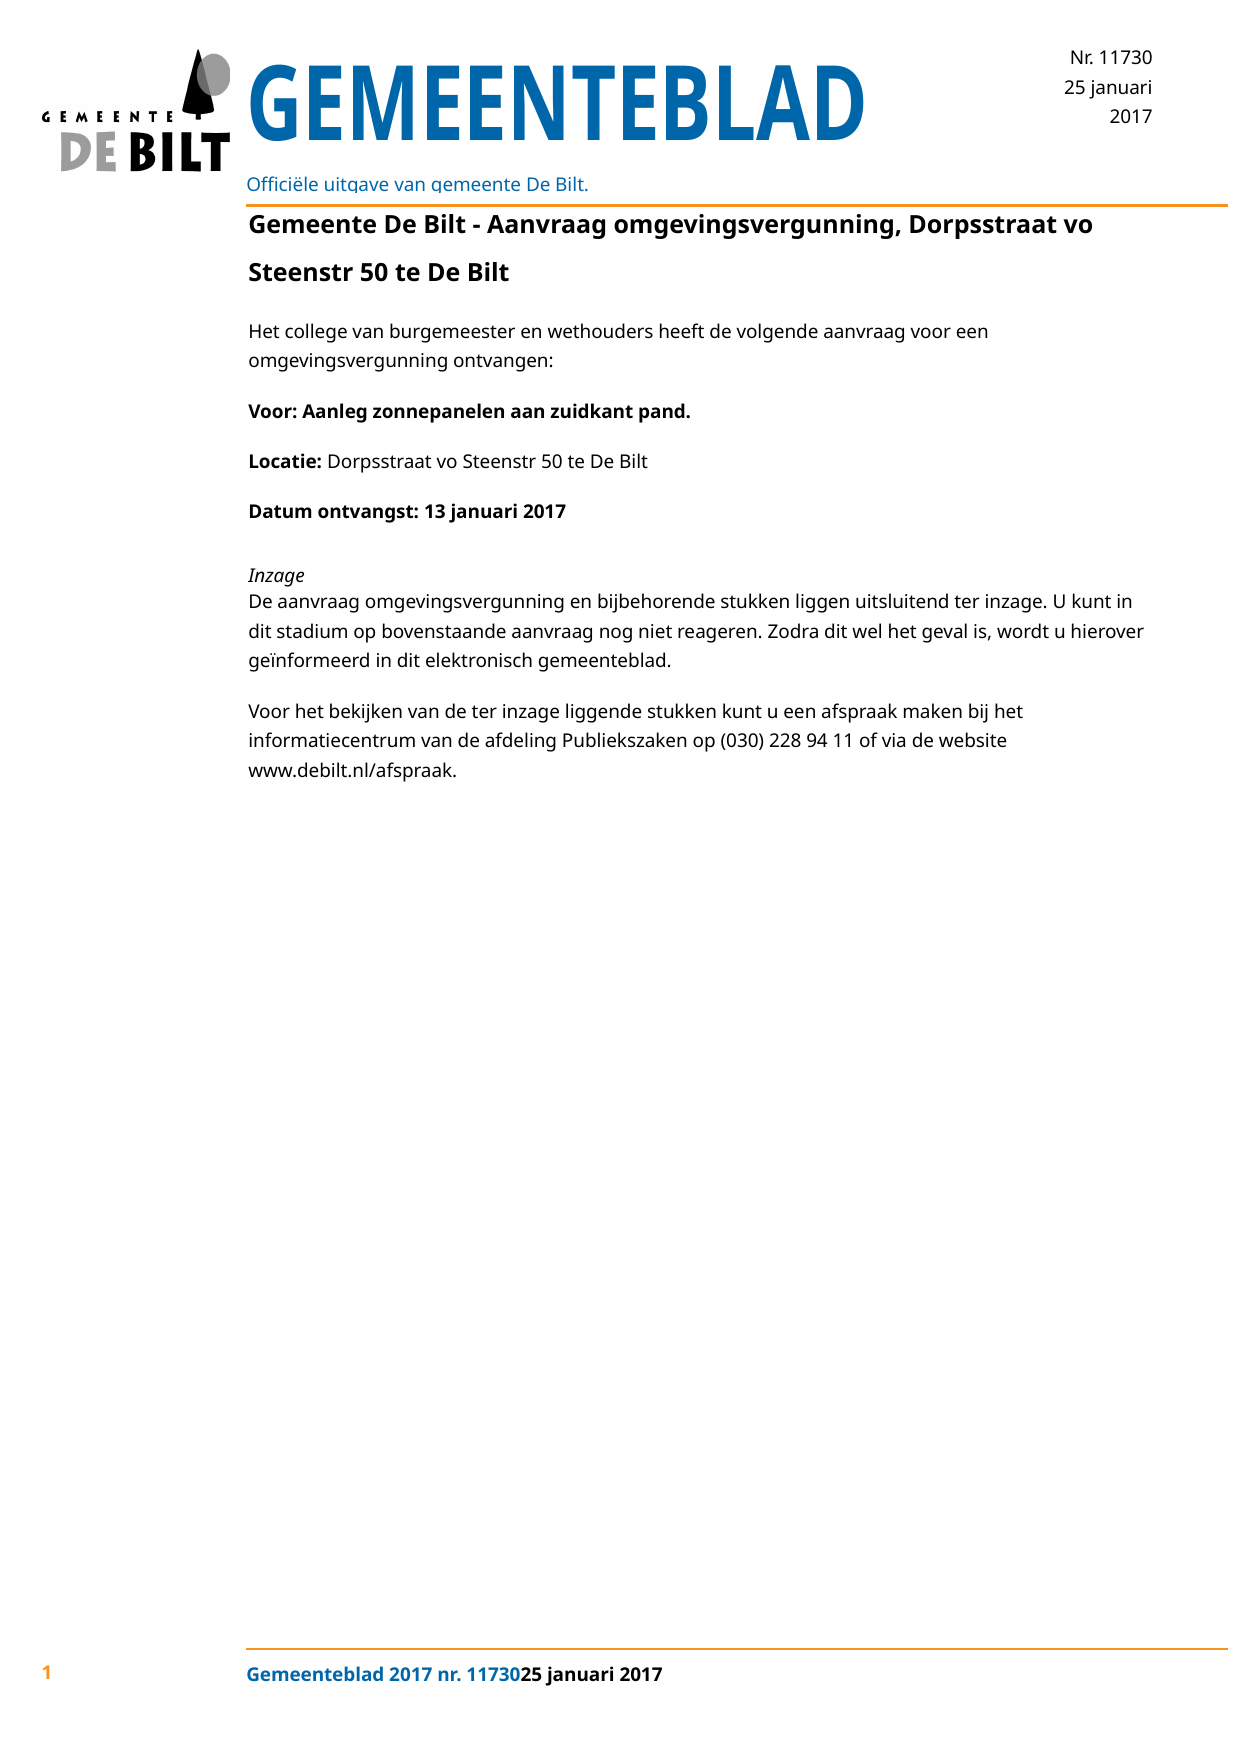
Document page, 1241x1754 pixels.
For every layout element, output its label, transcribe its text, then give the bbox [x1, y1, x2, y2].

text Voor het bekijken van de ter inzage liggende stukken kunt u een afspraak maken bij het informatiecentrum van de afdeling Publiekszaken op (030) 228 94 11 of via de website www.debilt.nl/afspraak. [248, 698, 1152, 783]
picture [41, 47, 231, 172]
text Inzage [248, 563, 1152, 588]
text Het college van burgemeester en wethouders heeft de volgende aanvraag voor een omgevingsvergunning ontvangen: [248, 318, 1152, 373]
text Voor: Aanleg zonnepanelen aan zuidkant pand. [248, 398, 1152, 424]
text Locatie: Dorpsstraat vo Steenstr 50 te De Bilt [248, 448, 1152, 474]
text De aanvraag omgevingsvergunning en bijbehorende stukken liggen uitsluitend ter inzage. U kunt in dit stadium op bovenstaande aanvraag nog niet reageren. Zodra dit wel het geval is, wordt u hierover geïnformeerd in dit elektronisch gemeenteblad. [248, 588, 1152, 673]
text Datum ontvangst: 13 januari 2017 [248, 499, 1152, 524]
text Gemeente De Bilt - Aanvraag omgevingsvergunning, Dorpsstraat vo Steenstr 50 te De Bilt [248, 207, 1152, 288]
